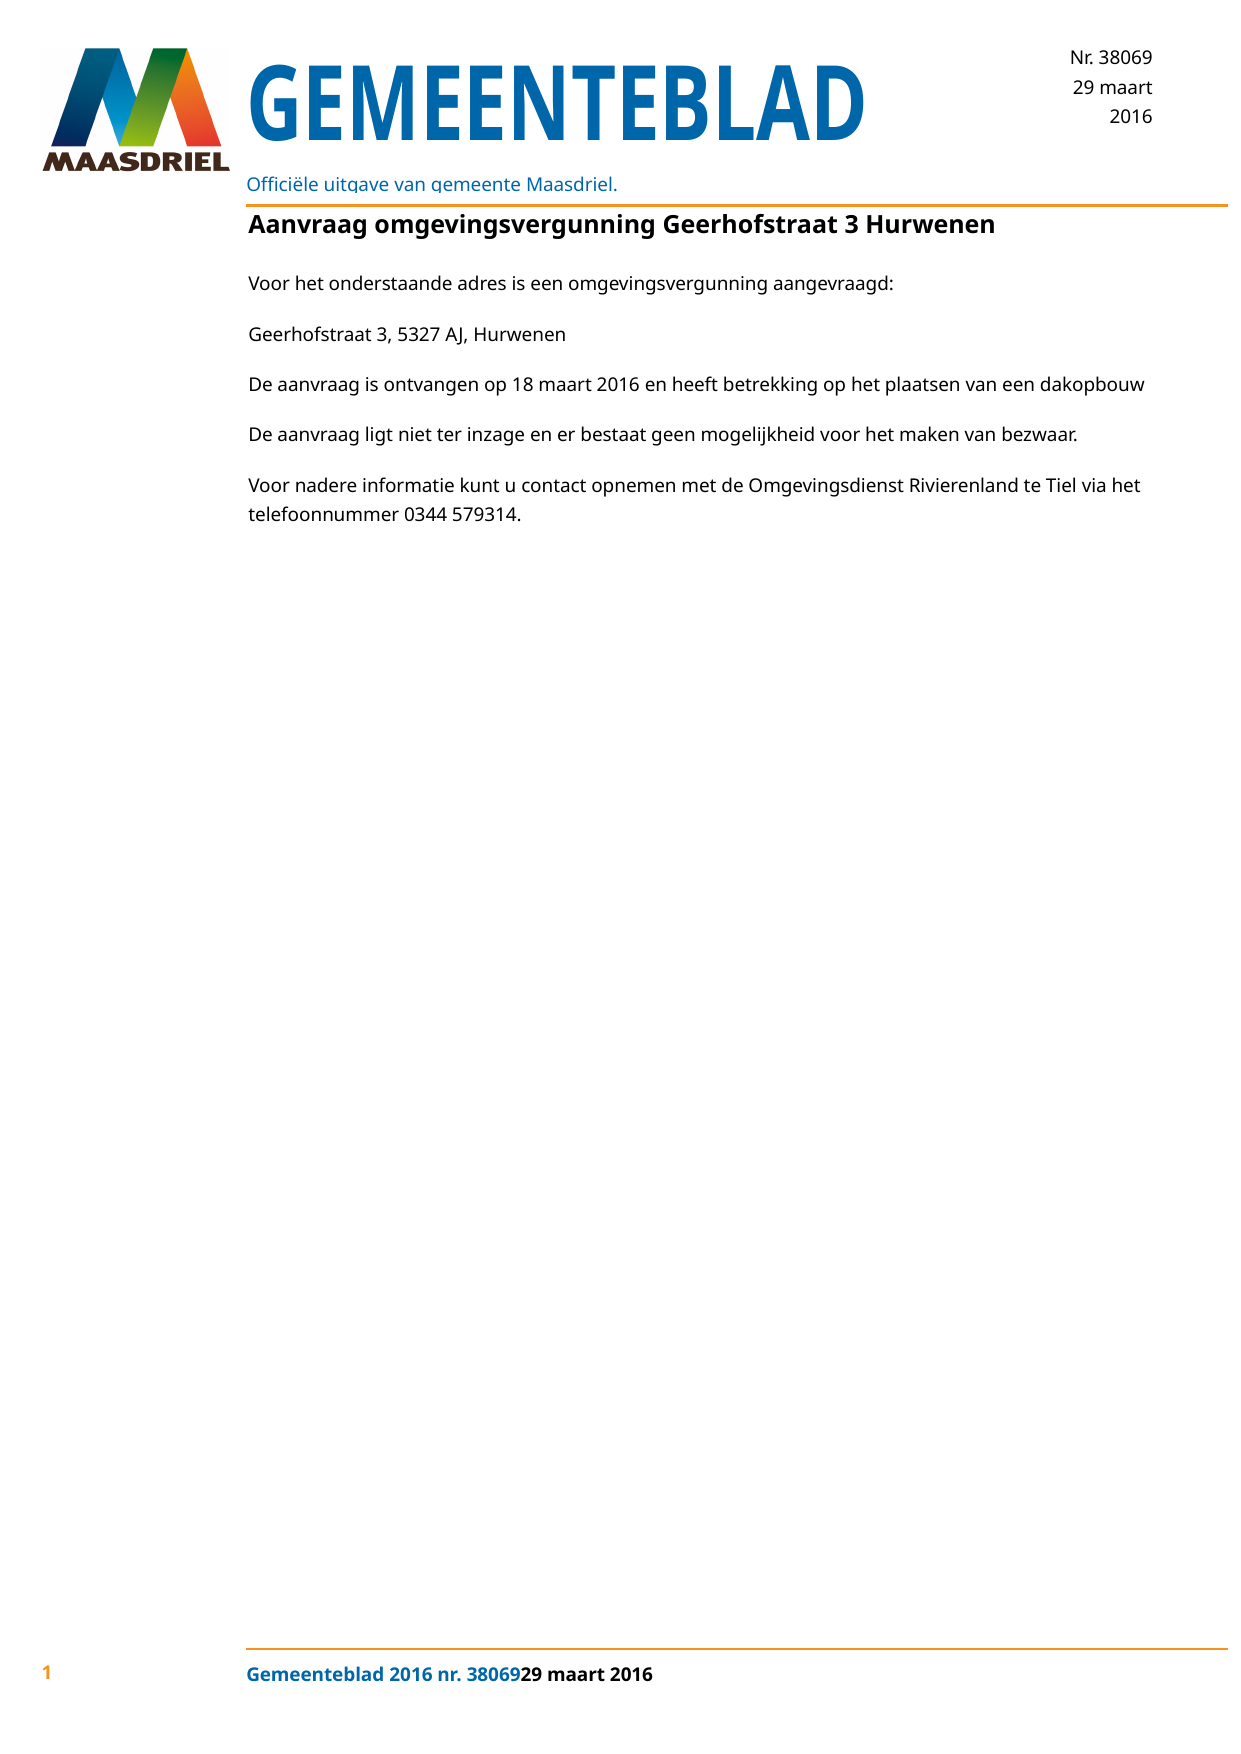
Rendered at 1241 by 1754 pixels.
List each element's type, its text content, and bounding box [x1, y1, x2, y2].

picture [41, 47, 231, 172]
text Aanvraag omgevingsvergunning Geerhofstraat 3 Hurwenen [248, 207, 1152, 241]
text Geerhofstraat 3, 5327 AJ, Hurwenen [248, 321, 1152, 346]
text Voor nadere informatie kunt u contact opnemen met de Omgevingsdienst Rivierenland te Tiel via het telefoonnummer 0344 579314. [248, 472, 1152, 527]
text Voor het onderstaande adres is een omgevingsvergunning aangevraagd: [248, 270, 1152, 296]
text De aanvraag is ontvangen op 18 maart 2016 en heeft betrekking op het plaatsen van een dakopbouw [248, 371, 1152, 397]
text De aanvraag ligt niet ter inzage en er bestaat geen mogelijkheid voor het maken van bezwaar. [248, 422, 1152, 447]
